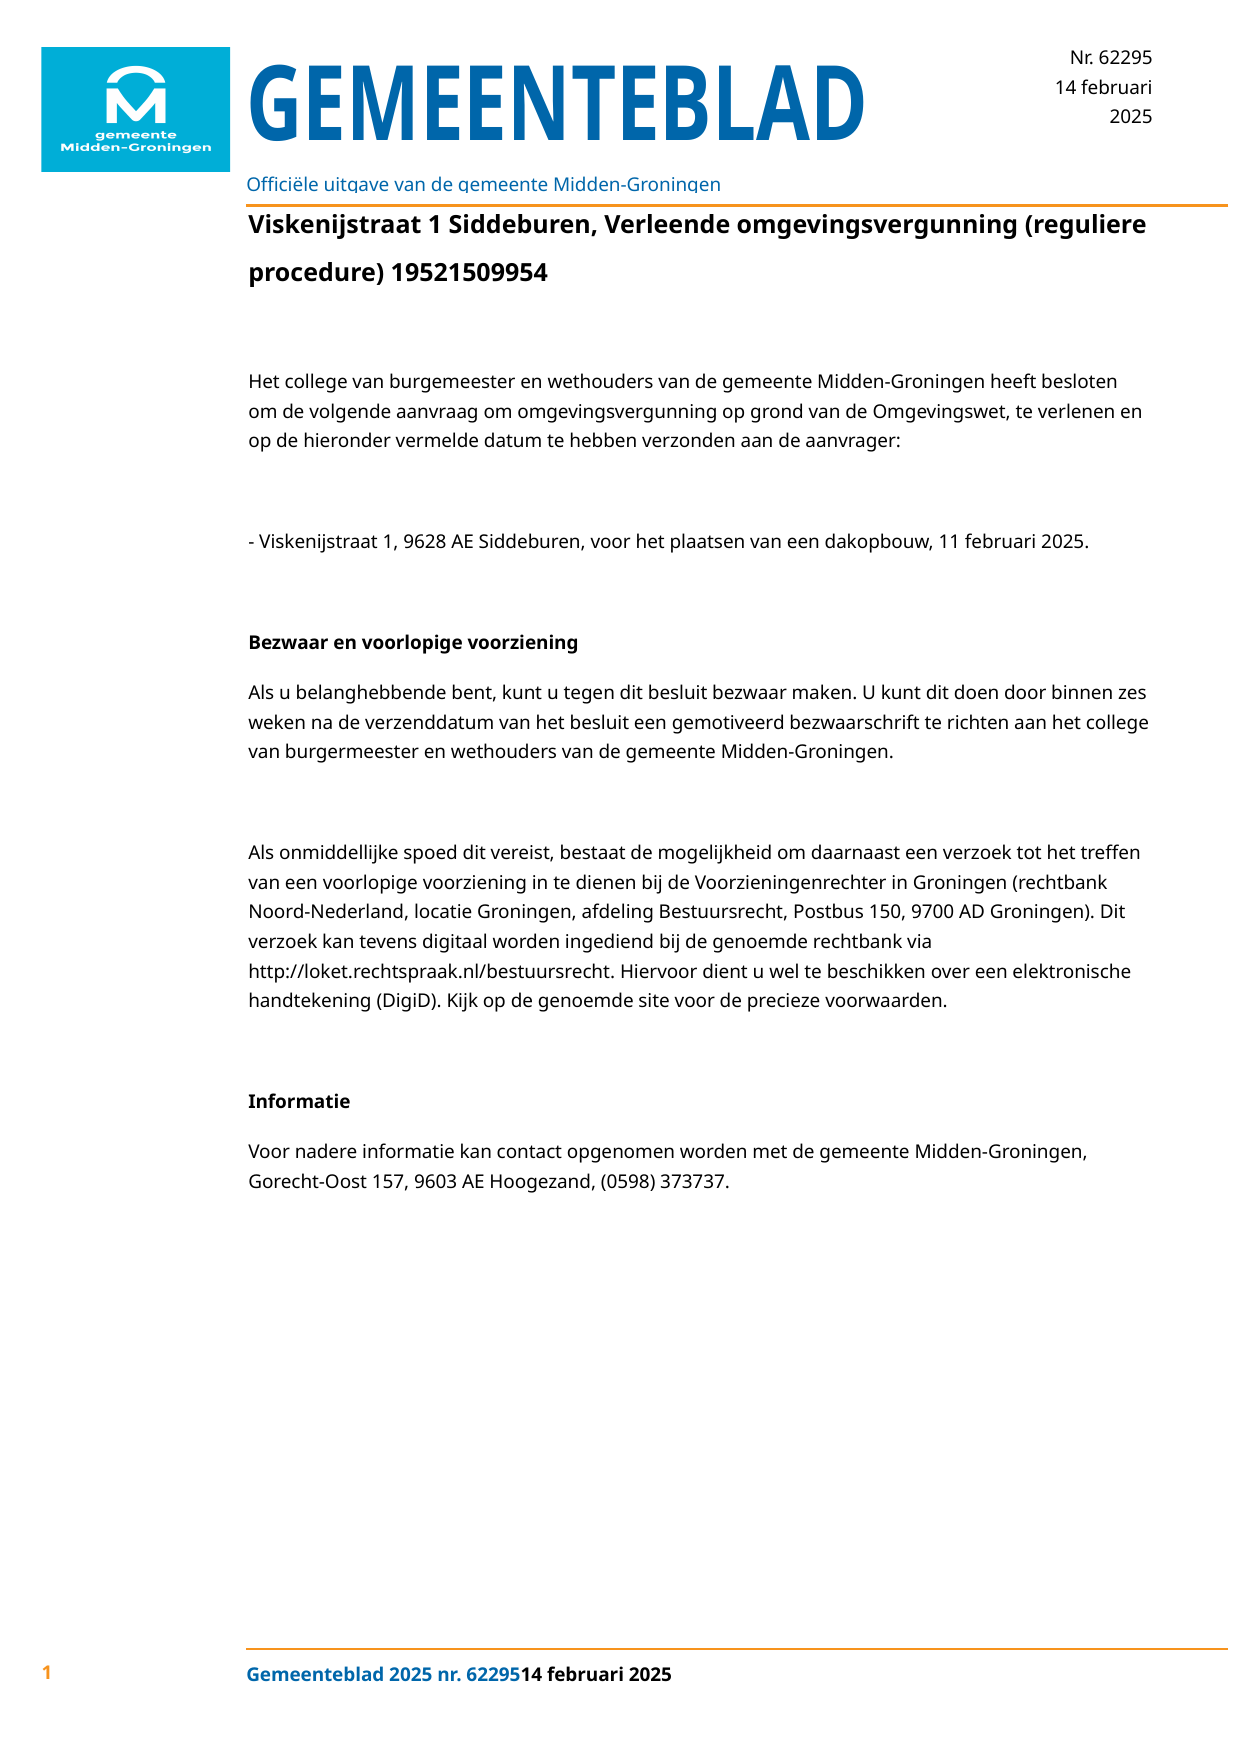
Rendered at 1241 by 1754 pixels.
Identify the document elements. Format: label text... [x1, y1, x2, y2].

picture [107, 89, 165, 122]
text Als onmiddellijke spoed dit vereist, bestaat de mogelijkheid om daarnaast een verzoek tot het treffen van een voorlopige voorziening in te dienen bij de Voorzieningenrechter in Groningen (rechtbank Noord-Nederland, locatie Groningen, afdeling Bestuursrecht, Postbus 150, 9700 AD Groningen). Dit verzoek kan tevens digitaal worden ingediend bij de genoemde rechtbank via http://loket.rechtspraak.nl/bestuursrecht. Hiervoor dient u wel te beschikken over een elektronische handtekening (DigiD). Kijk op de genoemde site voor de precieze voorwaarden. [248, 839, 1152, 1013]
text Het college van burgemeester en wethouders van de gemeente Midden-Groningen heeft besloten om de volgende aanvraag om omgevingsvergunning op grond van de Omgevingswet, te verlenen en op de hieronder vermelde datum te hebben verzonden aan de aanvrager: [248, 368, 1152, 453]
text Als u belanghebbende bent, kunt u tegen dit besluit bezwaar maken. U kunt dit doen door binnen zes weken na de verzenddatum van het besluit een gemotiveerd bezwaarschrift te richten aan het college van burgermeester en wethouders van de gemeente Midden-Groningen. [248, 679, 1152, 764]
text - Viskenijstraat 1, 9628 AE Siddeburen, voor het plaatsen van een dakopbouw, 11 februari 2025. [248, 528, 1152, 554]
text Viskenijstraat 1 Siddeburen, Verleende omgevingsvergunning (reguliere procedure) 19521509954 [248, 207, 1152, 288]
picture [184, 146, 190, 153]
text Voor nadere informatie kan contact opgenomen worden met de gemeente Midden-Groningen, Gorecht-Oost 157, 9603 AE Hoogezand, (0598) 373737. [248, 1139, 1152, 1194]
text Bezwaar en voorlopige voorziening [248, 629, 1152, 655]
text Informatie [248, 1088, 1152, 1114]
picture [108, 66, 164, 82]
